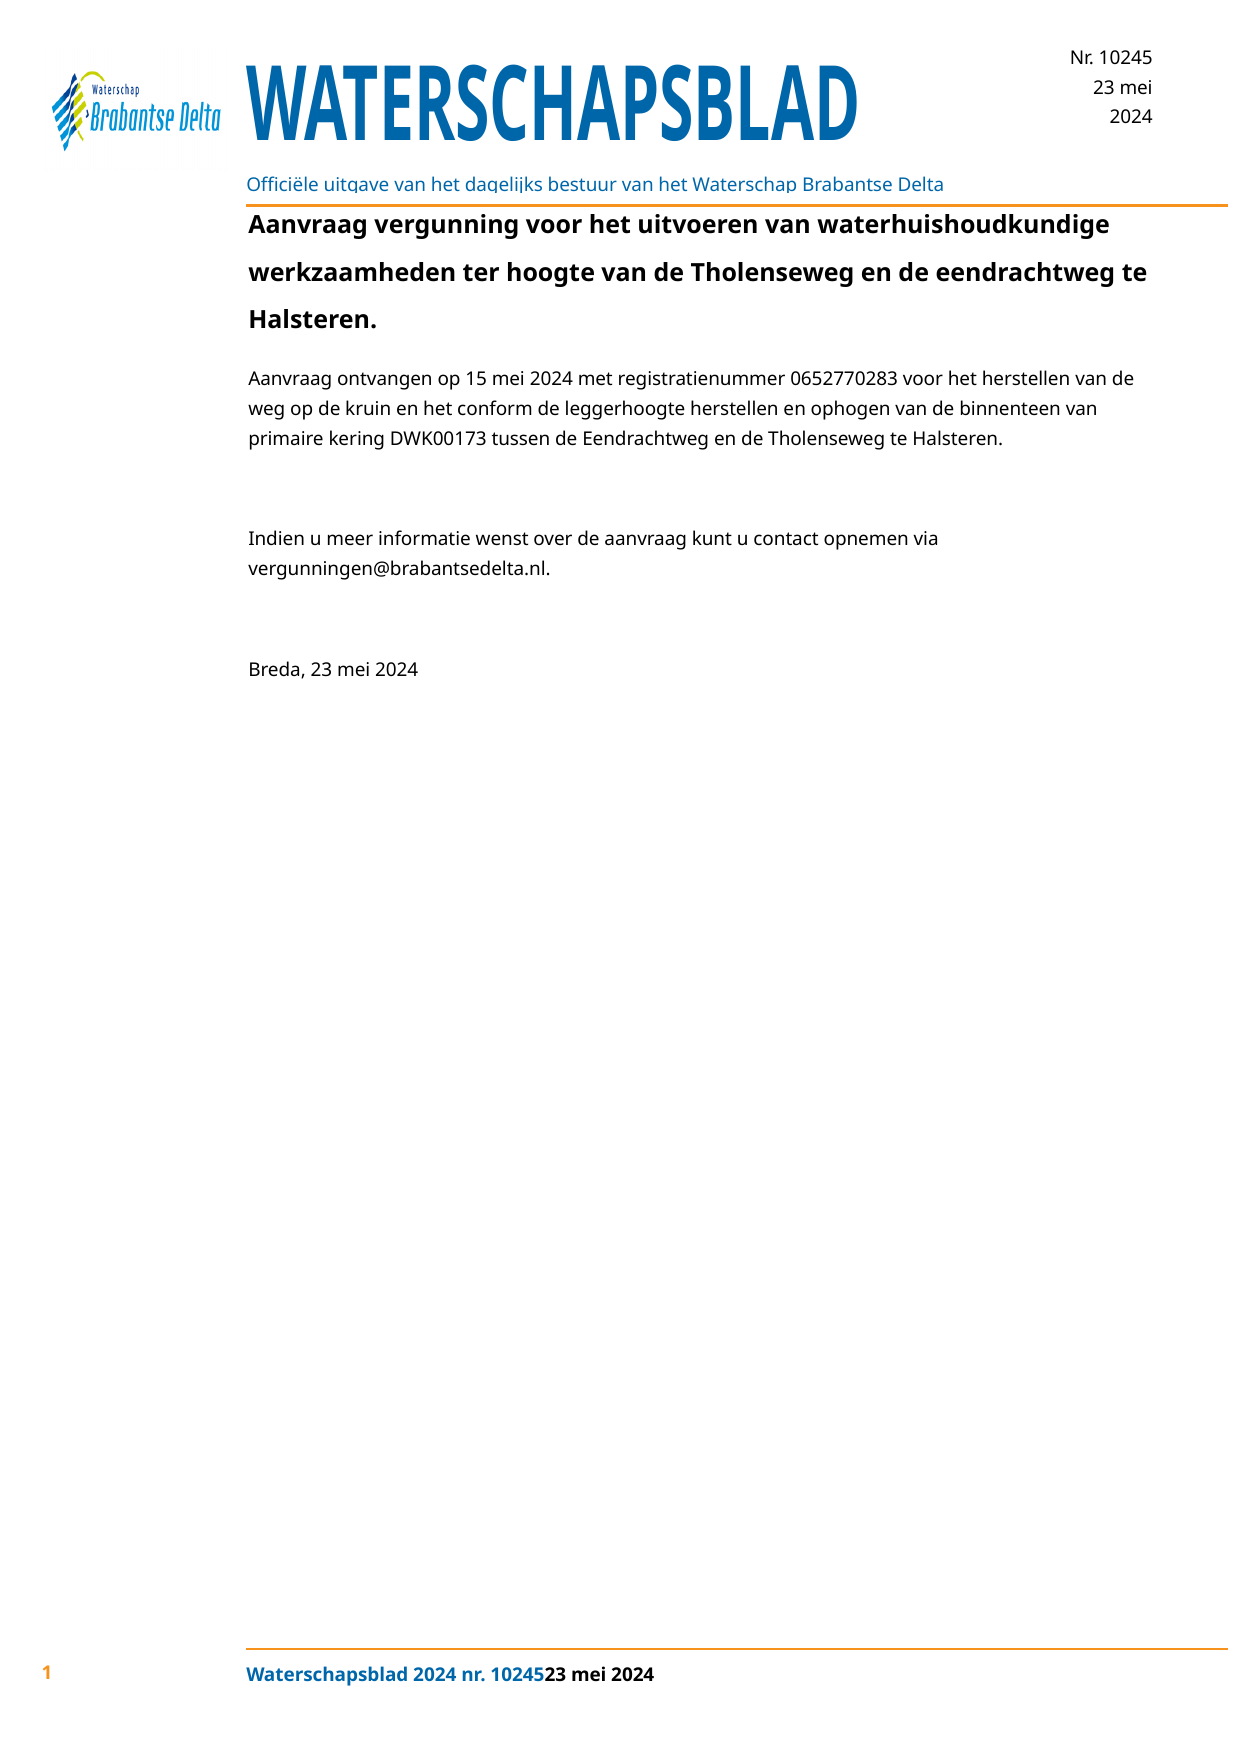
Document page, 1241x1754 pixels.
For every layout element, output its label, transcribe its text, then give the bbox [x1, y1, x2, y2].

text Aanvraag vergunning voor het uitvoeren van waterhuishoudkundige werkzaamheden ter hoogte van de Tholenseweg en de eendrachtweg te Halsteren. [248, 207, 1152, 336]
text Aanvraag ontvangen op 15 mei 2024 met registratienummer 0652770283 voor het herstellen van de weg op de kruin en het conform de leggerhoogte herstellen en ophogen van de binnenteen van primaire kering DWK00173 tussen de Eendrachtweg en de Tholenseweg te Halsteren. [248, 366, 1152, 450]
picture [41, 47, 231, 172]
text Breda, 23 mei 2024 [248, 656, 1152, 682]
text Indien u meer informatie wenst over de aanvraag kunt u contact opnemen via vergunningen@brabantsedelta.nl. [248, 526, 1152, 581]
